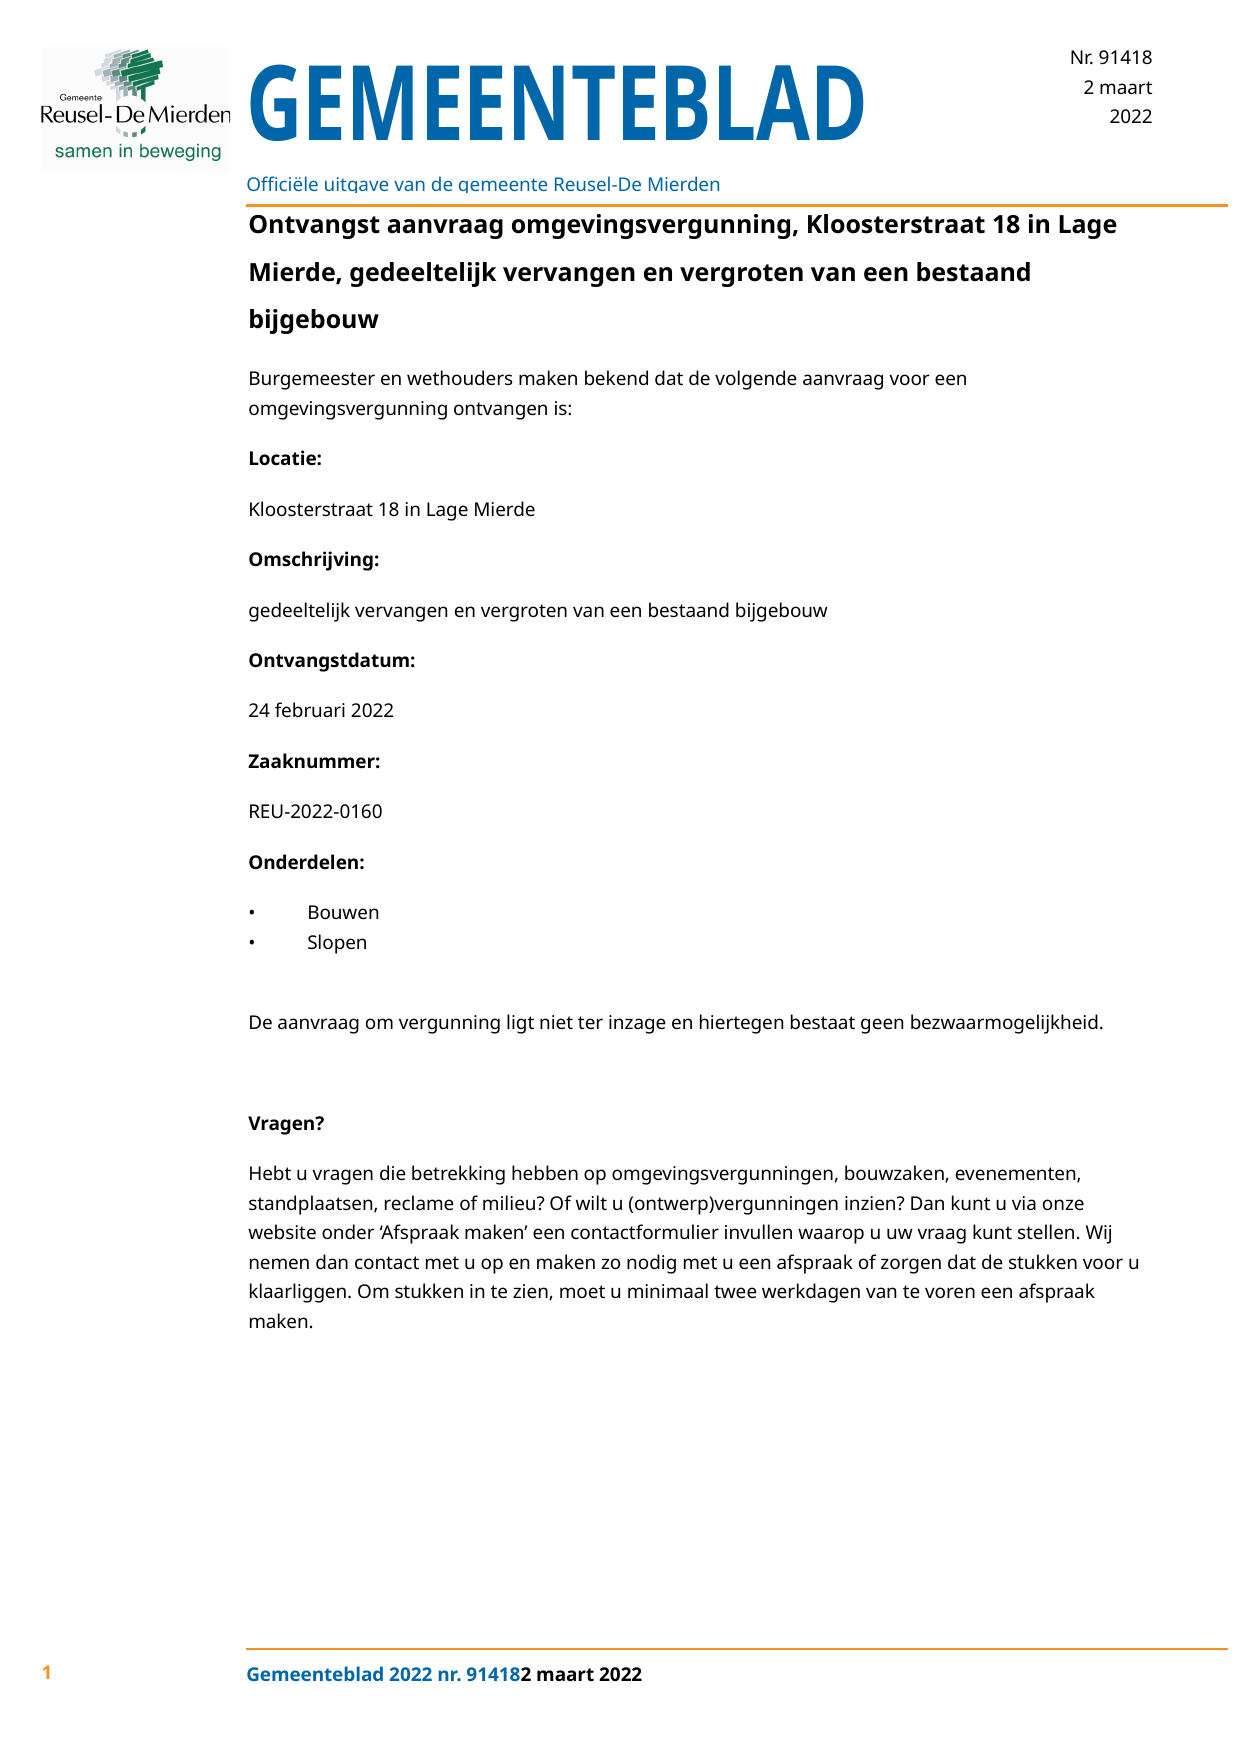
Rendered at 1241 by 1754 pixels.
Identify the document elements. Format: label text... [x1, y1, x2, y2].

picture [41, 47, 231, 172]
text Zaaknummer: [248, 748, 1152, 774]
text REU-2022-0160 [248, 798, 1152, 824]
list Bouwen [248, 899, 1152, 925]
text gedeeltelijk vervangen en vergroten van een bestaand bijgebouw [248, 597, 1152, 622]
text Hebt u vragen die betrekking hebben op omgevingsvergunningen, bouwzaken, evenementen, standplaatsen, reclame of milieu? Of wilt u (ontwerp)vergunningen inzien? Dan kunt u via onze website onder ‘Afspraak maken’ een contactformulier invullen waarop u uw vraag kunt stellen. Wij nemen dan contact met u op en maken zo nodig met u een afspraak of zorgen dat de stukken voor u klaarliggen. Om stukken in te zien, moet u minimaal twee werkdagen van te voren een afspraak maken. [248, 1160, 1152, 1334]
text Ontvangst aanvraag omgevingsvergunning, Kloosterstraat 18 in Lage Mierde, gedeeltelijk vervangen en vergroten van een bestaand bijgebouw [248, 207, 1152, 336]
text 24 februari 2022 [248, 698, 1152, 723]
text Onderdelen: [248, 849, 1152, 874]
text Ontvangstdatum: [248, 647, 1152, 673]
text Kloosterstraat 18 in Lage Mierde [248, 496, 1152, 522]
text Burgemeester en wethouders maken bekend dat de volgende aanvraag voor een omgevingsvergunning ontvangen is: [248, 366, 1152, 421]
list Slopen [248, 929, 1152, 954]
text De aanvraag om vergunning ligt niet ter inzage en hiertegen bestaat geen bezwaarmogelijkheid. [248, 1009, 1152, 1034]
text Locatie: [248, 446, 1152, 471]
text Omschrijving: [248, 546, 1152, 572]
text Vragen? [248, 1110, 1152, 1135]
